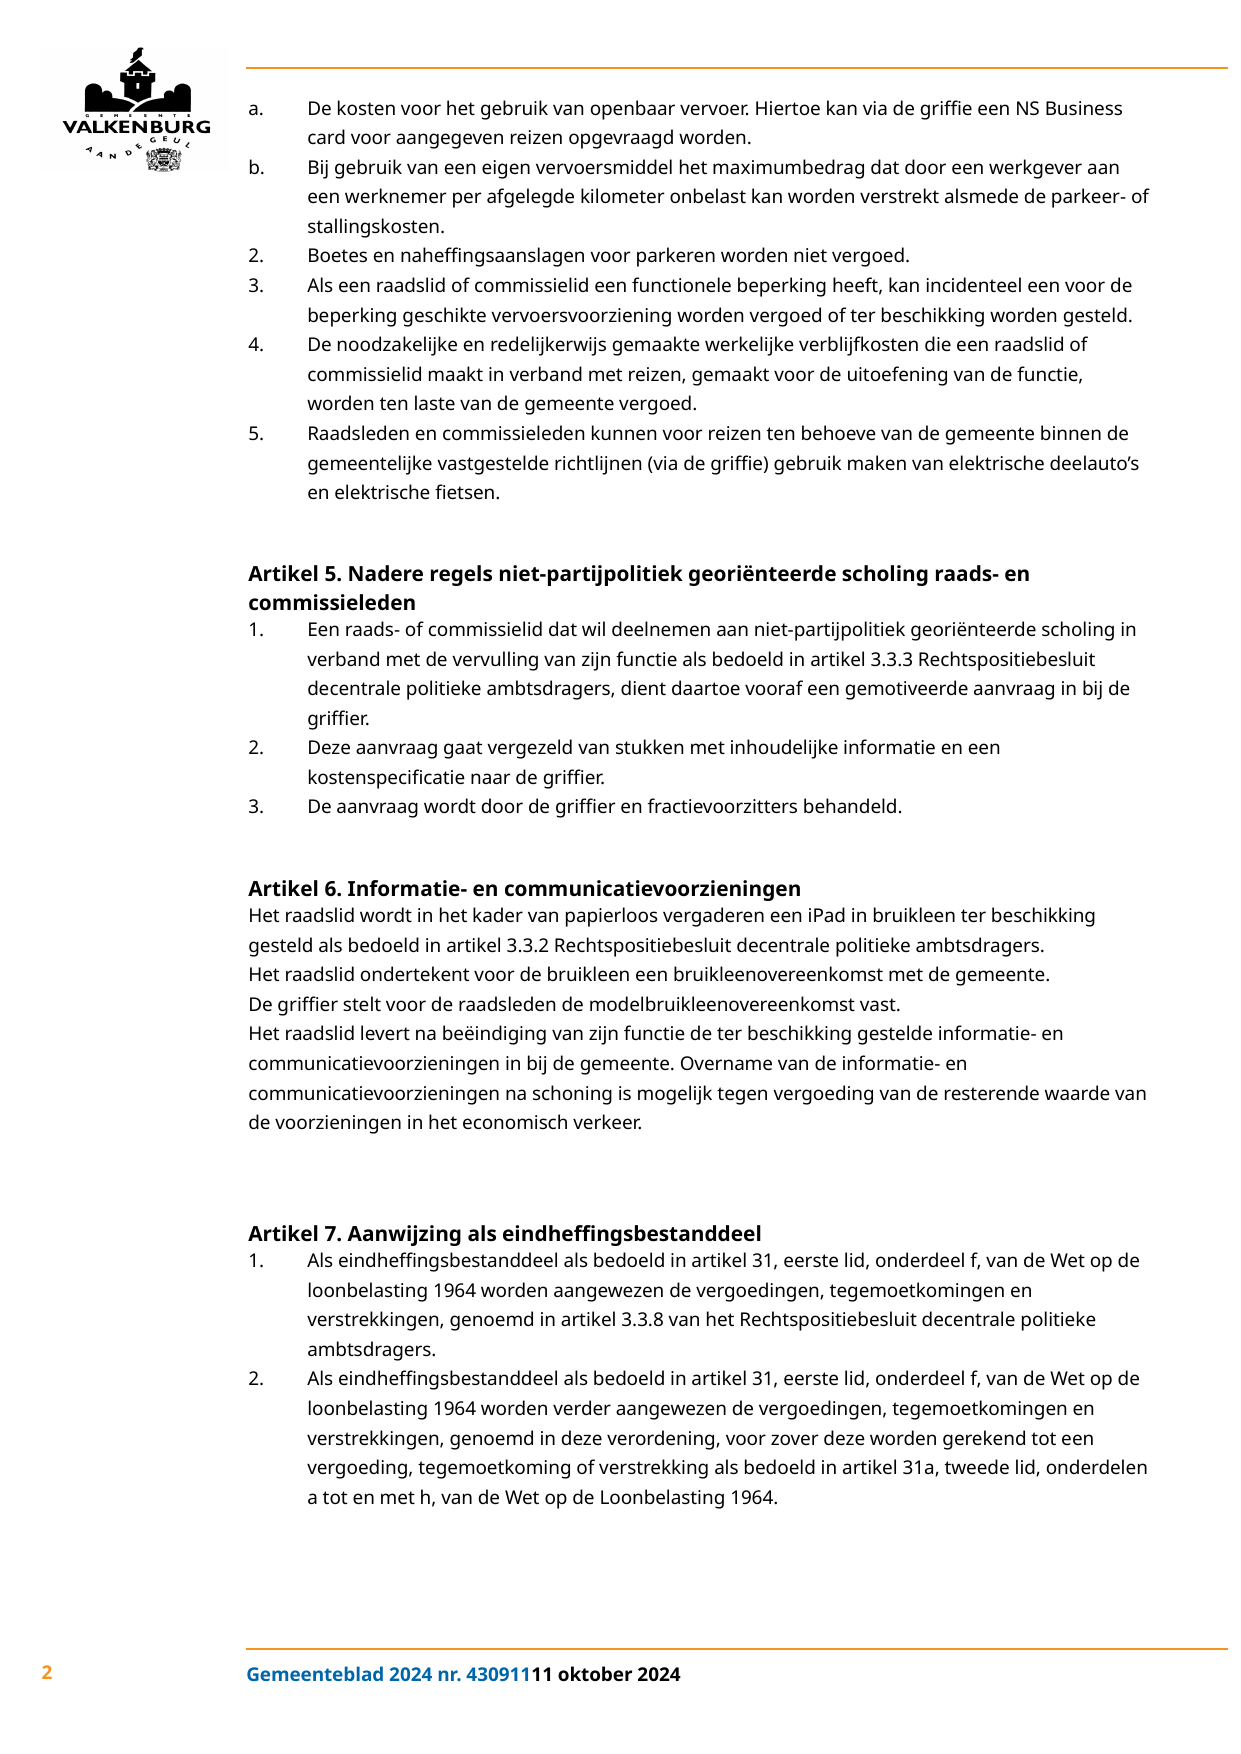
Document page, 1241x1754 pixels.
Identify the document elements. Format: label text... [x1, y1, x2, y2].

text Artikel 7. Aanwijzing als eindheffingsbestanddeel [248, 1219, 1152, 1247]
list Boetes en naheffingsaanslagen voor parkeren worden niet vergoed. [248, 243, 1152, 268]
list Als eindheffingsbestanddeel als bedoeld in artikel 31, eerste lid, onderdeel f, van de Wet op de loonbelasting 1964 worden verder aangewezen de vergoedingen, tegemoetkomingen en verstrekkingen, genoemd in deze verordening, voor zover deze worden gerekend tot een vergoeding, tegemoetkoming of verstrekking als bedoeld in artikel 31a, tweede lid, onderdelen a tot en met h, van de Wet op de Loonbelasting 1964. [248, 1366, 1152, 1510]
text De griffier stelt voor de raadsleden de modelbruikleenovereenkomst vast. [248, 991, 1152, 1017]
list Als een raadslid of commissielid een functionele beperking heeft, kan incidenteel een voor de beperking geschikte vervoersvoorziening worden vergoed of ter beschikking worden gesteld. [248, 272, 1152, 328]
list De noodzakelijke en redelijkerwijs gemaakte werkelijke verblijfkosten die een raadslid of commissielid maakt in verband met reizen, gemaakt voor de uitoefening van de functie, worden ten laste van de gemeente vergoed. [248, 331, 1152, 416]
list Raadsleden en commissieleden kunnen voor reizen ten behoeve van de gemeente binnen de gemeentelijke vastgestelde richtlijnen (via de griffie) gebruik maken van elektrische deelauto’s en elektrische fietsen. [248, 420, 1152, 505]
text Artikel 5. Nadere regels niet-partijpolitiek georiënteerde scholing raads- en commissieleden [248, 559, 1152, 616]
list De aanvraag wordt door de griffier en fractievoorzitters behandeld. [248, 794, 1152, 819]
list De kosten voor het gebruik van openbaar vervoer. Hiertoe kan via de griffie een NS Business card voor aangegeven reizen opgevraagd worden. [248, 95, 1152, 150]
text Het raadslid ondertekent voor de bruikleen een bruikleenovereenkomst met de gemeente. [248, 961, 1152, 987]
picture [41, 47, 231, 172]
text Artikel 6. Informatie- en communicatievoorzieningen [248, 874, 1152, 902]
list Een raads- of commissielid dat wil deelnemen aan niet-partijpolitiek georiënteerde scholing in verband met de vervulling van zijn functie als bedoeld in artikel 3.3.3 Rechtspositiebesluit decentrale politieke ambtsdragers, dient daartoe vooraf een gemotiveerde aanvraag in bij de griffier. [248, 616, 1152, 731]
list Bij gebruik van een eigen vervoersmiddel het maximumbedrag dat door een werkgever aan een werknemer per afgelegde kilometer onbelast kan worden verstrekt alsmede de parkeer- of stallingskosten. [248, 154, 1152, 239]
list Als eindheffingsbestanddeel als bedoeld in artikel 31, eerste lid, onderdeel f, van de Wet op de loonbelasting 1964 worden aangewezen de vergoedingen, tegemoetkomingen en verstrekkingen, genoemd in artikel 3.3.8 van het Rechtspositiebesluit decentrale politieke ambtsdragers. [248, 1247, 1152, 1362]
text Het raadslid wordt in het kader van papierloos vergaderen een iPad in bruikleen ter beschikking gesteld als bedoeld in artikel 3.3.2 Rechtspositiebesluit decentrale politieke ambtsdragers. [248, 902, 1152, 957]
list Deze aanvraag gaat vergezeld van stukken met inhoudelijke informatie en een kostenspecificatie naar de griffier. [248, 734, 1152, 790]
text Het raadslid levert na beëindiging van zijn functie de ter beschikking gestelde informatie- en communicatievoorzieningen in bij de gemeente. Overname van de informatie- en communicatievoorzieningen na schoning is mogelijk tegen vergoeding van de resterende waarde van de voorzieningen in het economisch verkeer. [248, 1021, 1152, 1135]
